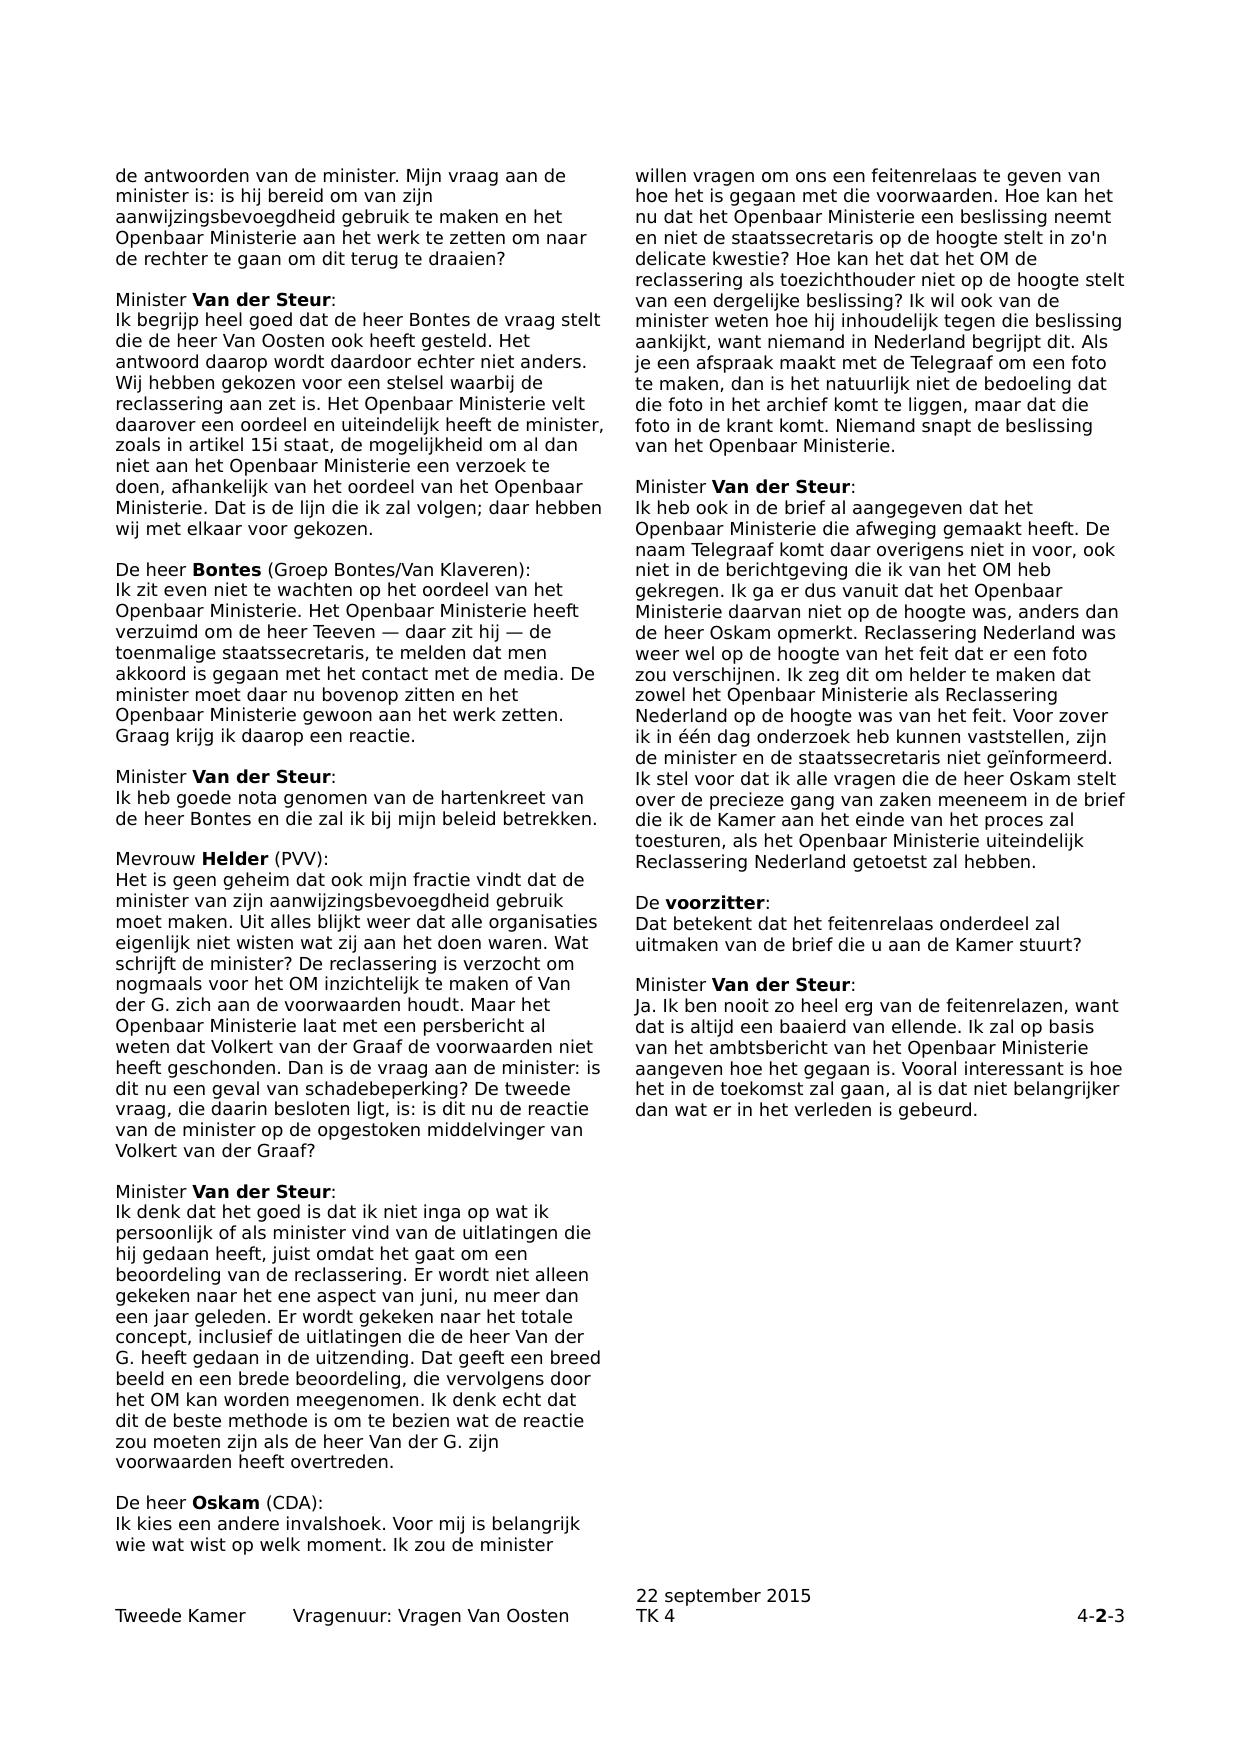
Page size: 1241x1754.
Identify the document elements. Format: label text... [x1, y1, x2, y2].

text Ja. Ik ben nooit zo heel erg van de feitenrelazen, want dat is altijd een baaierd van ellende. Ik zal op basis van het ambtsbericht van het Openbaar Ministerie aangeven hoe het gegaan is. Vooral interessant is hoe het in de toekomst zal gaan, al is dat niet belangrijker dan wat er in het verleden is gebeurd. [635, 996, 1125, 1121]
text Ik heb goede nota genomen van de hartenkreet van de heer Bontes en die zal ik bij mijn beleid betrekken. [115, 787, 605, 829]
text De heer Bontes (Groep Bontes/Van Klaveren): [115, 559, 605, 580]
text Ik kies een andere invalshoek. Voor mij is belangrijk wie wat wist op welk moment. Ik zou de minister [115, 1514, 605, 1556]
text Minister Van der Steur: [115, 1182, 605, 1202]
text Minister Van der Steur: [635, 975, 1125, 996]
text Ik denk dat het goed is dat ik niet inga op wat ik persoonlijk of als minister vind van de uitlatingen die hij gedaan heeft, juist omdat het gaat om een beoordeling van de reclassering. Er wordt niet alleen gekeken naar het ene aspect van juni, nu meer dan een jaar geleden. Er wordt gekeken naar het totale concept, inclusief de uitlatingen die de heer Van der G. heeft gedaan in de uitzending. Dat geeft een breed beeld en een brede beoordeling, die vervolgens door het OM kan worden meegenomen. Ik denk echt dat dit de beste methode is om te bezien wat de reactie zou moeten zijn als de heer Van der G. zijn voorwaarden heeft overtreden. [115, 1202, 605, 1473]
text Ik heb ook in de brief al aangegeven dat het Openbaar Ministerie die afweging gemaakt heeft. De naam Telegraaf komt daar overigens niet in voor, ook niet in de berichtgeving die ik van het OM heb gekregen. Ik ga er dus vanuit dat het Openbaar Ministerie daarvan niet op de hoogte was, anders dan de heer Oskam opmerkt. Reclassering Nederland was weer wel op de hoogte van het feit dat er een foto zou verschijnen. Ik zeg dit om helder te maken dat zowel het Openbaar Ministerie als Reclassering Nederland op de hoogte was van het feit. Voor zover ik in één dag onderzoek heb kunnen vaststellen, zijn de minister en de staatssecretaris niet geïnformeerd. Ik stel voor dat ik alle vragen die de heer Oskam stelt over de precieze gang van zaken meeneem in de brief die ik de Kamer aan het einde van het proces zal toesturen, als het Openbaar Ministerie uiteindelijk Reclassering Nederland getoetst zal hebben. [635, 498, 1125, 873]
text Minister Van der Steur: [635, 477, 1125, 498]
text Minister Van der Steur: [115, 289, 605, 310]
text Het is geen geheim dat ook mijn fractie vindt dat de minister van zijn aanwijzingsbevoegdheid gebruik moet maken. Uit alles blijkt weer dat alle organisaties eigenlijk niet wisten wat zij aan het doen waren. Wat schrijft de minister? De reclassering is verzocht om nogmaals voor het OM inzichtelijk te maken of Van der G. zich aan de voorwaarden houdt. Maar het Openbaar Ministerie laat met een persbericht al weten dat Volkert van der Graaf de voorwaarden niet heeft geschonden. Dan is de vraag aan de minister: is dit nu een geval van schadebeperking? De tweede vraag, die daarin besloten ligt, is: is dit nu de reactie van de minister op de opgestoken middelvinger van Volkert van der Graaf? [115, 870, 605, 1162]
text Minister Van der Steur: [115, 767, 605, 787]
text Dat betekent dat het feitenrelaas onderdeel zal uitmaken van de brief die u aan de Kamer stuurt? [635, 913, 1125, 955]
text de antwoorden van de minister. Mijn vraag aan de minister is: is hij bereid om van zijn aanwijzingsbevoegdheid gebruik te maken en het Openbaar Ministerie aan het werk te zetten om naar de rechter te gaan om dit terug te draaien? [115, 165, 605, 269]
text Ik begrijp heel goed dat de heer Bontes de vraag stelt die de heer Van Oosten ook heeft gesteld. Het antwoord daarop wordt daardoor echter niet anders. Wij hebben gekozen voor een stelsel waarbij de reclassering aan zet is. Het Openbaar Ministerie velt daarover een oordeel en uiteindelijk heeft de minister, zoals in artikel 15i staat, de mogelijkheid om al dan niet aan het Openbaar Ministerie een verzoek te doen, afhankelijk van het oordeel van het Openbaar Ministerie. Dat is de lijn die ik zal volgen; daar hebben wij met elkaar voor gekozen. [115, 310, 605, 539]
text Ik zit even niet te wachten op het oordeel van het Openbaar Ministerie. Het Openbaar Ministerie heeft verzuimd om de heer Teeven — daar zit hij — de toenmalige staatssecretaris, te melden dat men akkoord is gegaan met het contact met de media. De minister moet daar nu bovenop zitten en het Openbaar Ministerie gewoon aan het werk zetten. Graag krijg ik daarop een reactie. [115, 580, 605, 747]
text willen vragen om ons een feitenrelaas te geven van hoe het is gegaan met die voorwaarden. Hoe kan het nu dat het Openbaar Ministerie een beslissing neemt en niet de staatssecretaris op de hoogte stelt in zo'n delicate kwestie? Hoe kan het dat het OM de reclassering als toezichthouder niet op de hoogte stelt van een dergelijke beslissing? Ik wil ook van de minister weten hoe hij inhoudelijk tegen die beslissing aankijkt, want niemand in Nederland begrijpt dit. Als je een afspraak maakt met de Telegraaf om een foto te maken, dan is het natuurlijk niet de bedoeling dat die foto in het archief komt te liggen, maar dat die foto in de krant komt. Niemand snapt de beslissing van het Openbaar Ministerie. [635, 165, 1125, 457]
text De heer Oskam (CDA): [115, 1493, 605, 1514]
text De voorzitter: [635, 893, 1125, 913]
text Mevrouw Helder (PVV): [115, 849, 605, 870]
